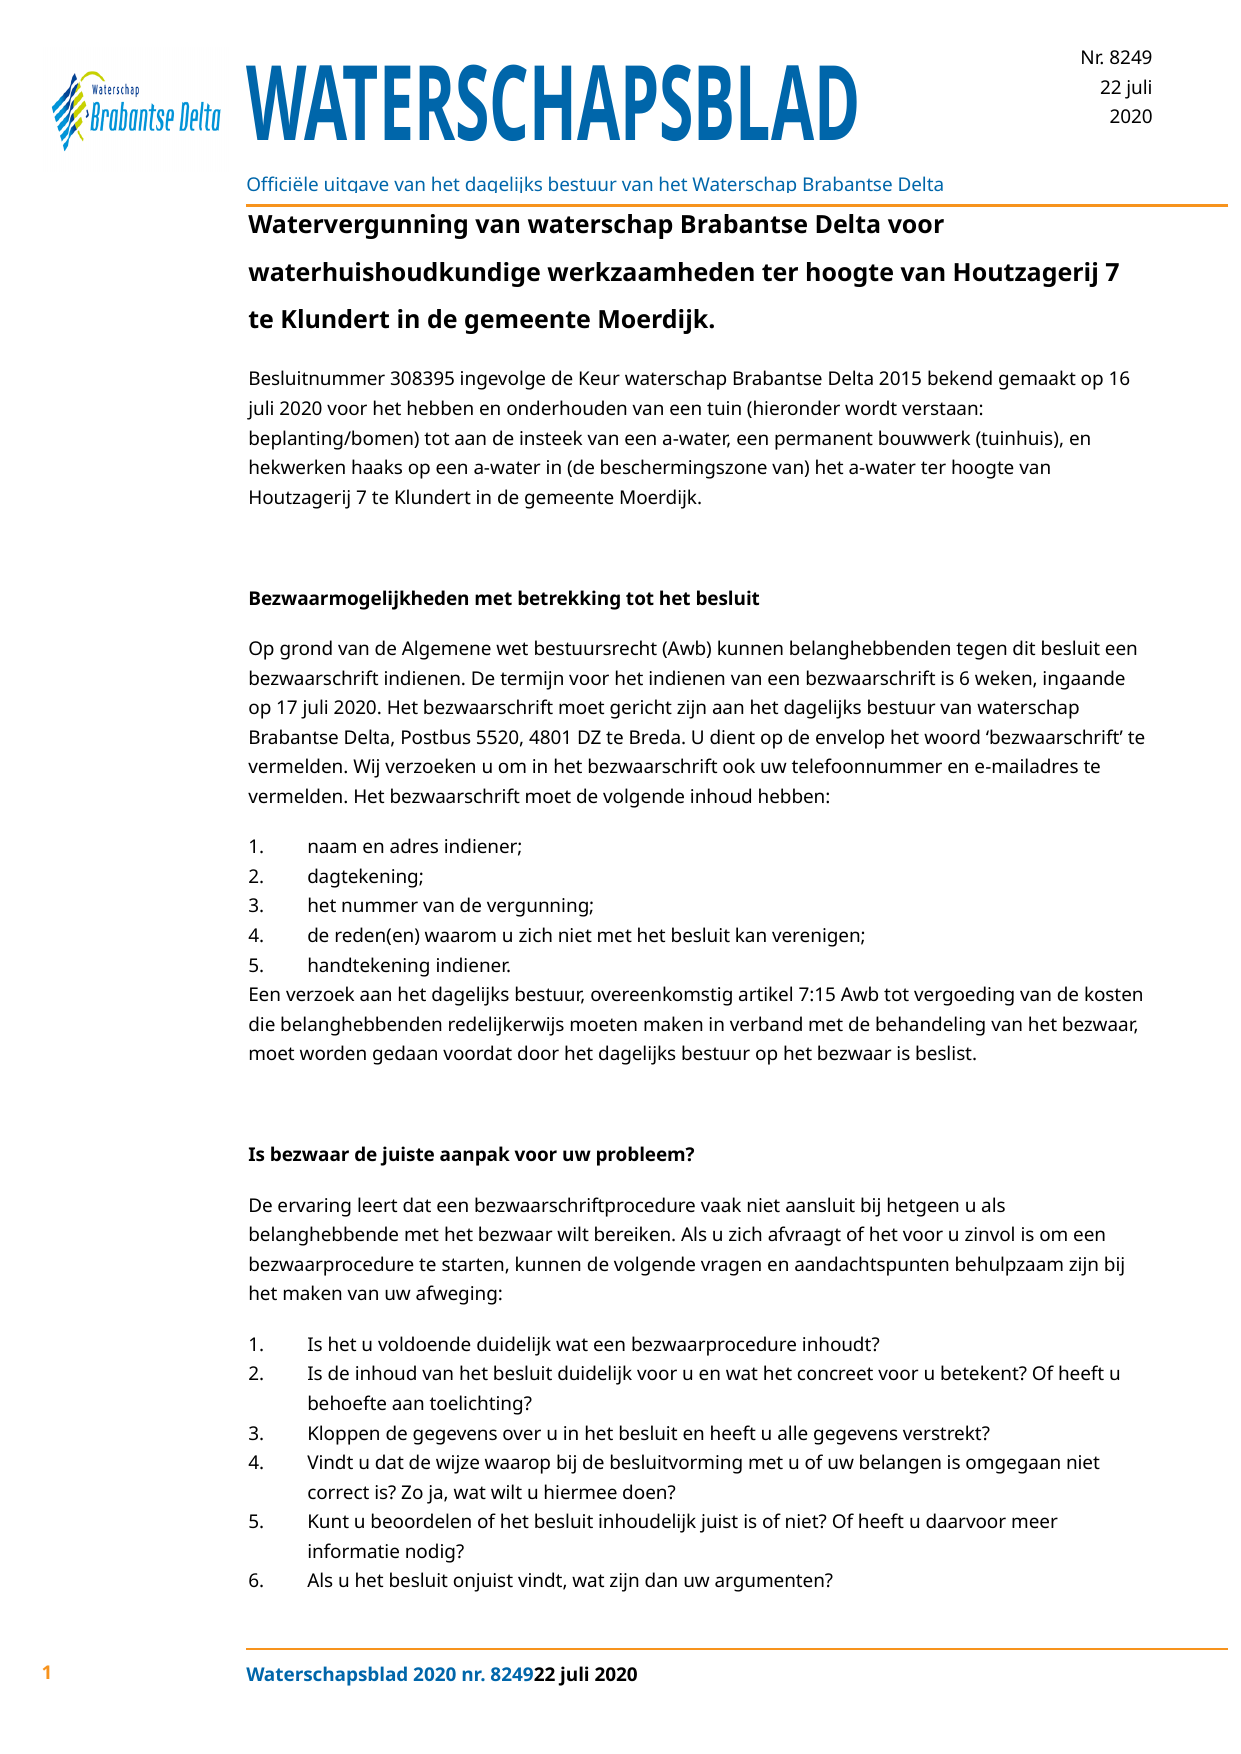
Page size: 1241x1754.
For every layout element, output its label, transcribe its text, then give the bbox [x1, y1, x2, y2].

list Vindt u dat de wijze waarop bij de besluitvorming met u of uw belangen is omgegaan niet correct is? Zo ja, wat wilt u hiermee doen? [248, 1449, 1152, 1504]
text Bezwaarmogelijkheden met betrekking tot het besluit [248, 585, 1152, 610]
list handtekening indiener. [248, 952, 1152, 977]
text Is bezwaar de juiste aanpak voor uw probleem? [248, 1141, 1152, 1167]
list dagtekening; [248, 863, 1152, 889]
list het nummer van de vergunning; [248, 893, 1152, 918]
text Besluitnummer 308395 ingevolge de Keur waterschap Brabantse Delta 2015 bekend gemaakt op 16 juli 2020 voor het hebben en onderhouden van een tuin (hieronder wordt verstaan: beplanting/bomen) tot aan de insteek van een a-water, een permanent bouwwerk (tuinhuis), en hekwerken haaks op een a-water in (de beschermingszone van) het a-water ter hoogte van Houtzagerij 7 te Klundert in de gemeente Moerdijk. [248, 366, 1152, 509]
text Watervergunning van waterschap Brabantse Delta voor waterhuishoudkundige werkzaamheden ter hoogte van Houtzagerij 7 te Klundert in de gemeente Moerdijk. [248, 207, 1152, 336]
list Is de inhoud van het besluit duidelijk voor u en wat het concreet voor u betekent? Of heeft u behoefte aan toelichting? [248, 1361, 1152, 1416]
picture [41, 47, 231, 172]
text Op grond van de Algemene wet bestuursrecht (Awb) kunnen belanghebbenden tegen dit besluit een bezwaarschrift indienen. De termijn voor het indienen van een bezwaarschrift is 6 weken, ingaande op 17 juli 2020. Het bezwaarschrift moet gericht zijn aan het dagelijks bestuur van waterschap Brabantse Delta, Postbus 5520, 4801 DZ te Breda. U dient op de envelop het woord ‘bezwaarschrift’ te vermelden. Wij verzoeken u om in het bezwaarschrift ook uw telefoonnummer en e‑mailadres te vermelden. Het bezwaarschrift moet de volgende inhoud hebben: [248, 635, 1152, 809]
text Een verzoek aan het dagelijks bestuur, overeenkomstig artikel 7:15 Awb tot vergoeding van de kosten die belanghebbenden redelijkerwijs moeten maken in verband met de behandeling van het bezwaar, moet worden gedaan voordat door het dagelijks bestuur op het bezwaar is beslist. [248, 981, 1152, 1066]
text De ervaring leert dat een bezwaarschriftprocedure vaak niet aansluit bij hetgeen u als belanghebbende met het bezwaar wilt bereiken. Als u zich afvraagt of het voor u zinvol is om een bezwaarprocedure te starten, kunnen de volgende vragen en aandachtspunten behulpzaam zijn bij het maken van uw afweging: [248, 1192, 1152, 1306]
list naam en adres indiener; [248, 833, 1152, 859]
list Kunt u beoordelen of het besluit inhoudelijk juist is of niet? Of heeft u daarvoor meer informatie nodig? [248, 1508, 1152, 1564]
list Is het u voldoende duidelijk wat een bezwaarprocedure inhoudt? [248, 1331, 1152, 1357]
list de reden(en) waarom u zich niet met het besluit kan verenigen; [248, 922, 1152, 948]
list Kloppen de gegevens over u in het besluit en heeft u alle gegevens verstrekt? [248, 1420, 1152, 1445]
list Als u het besluit onjuist vindt, wat zijn dan uw argumenten? [248, 1568, 1152, 1593]
